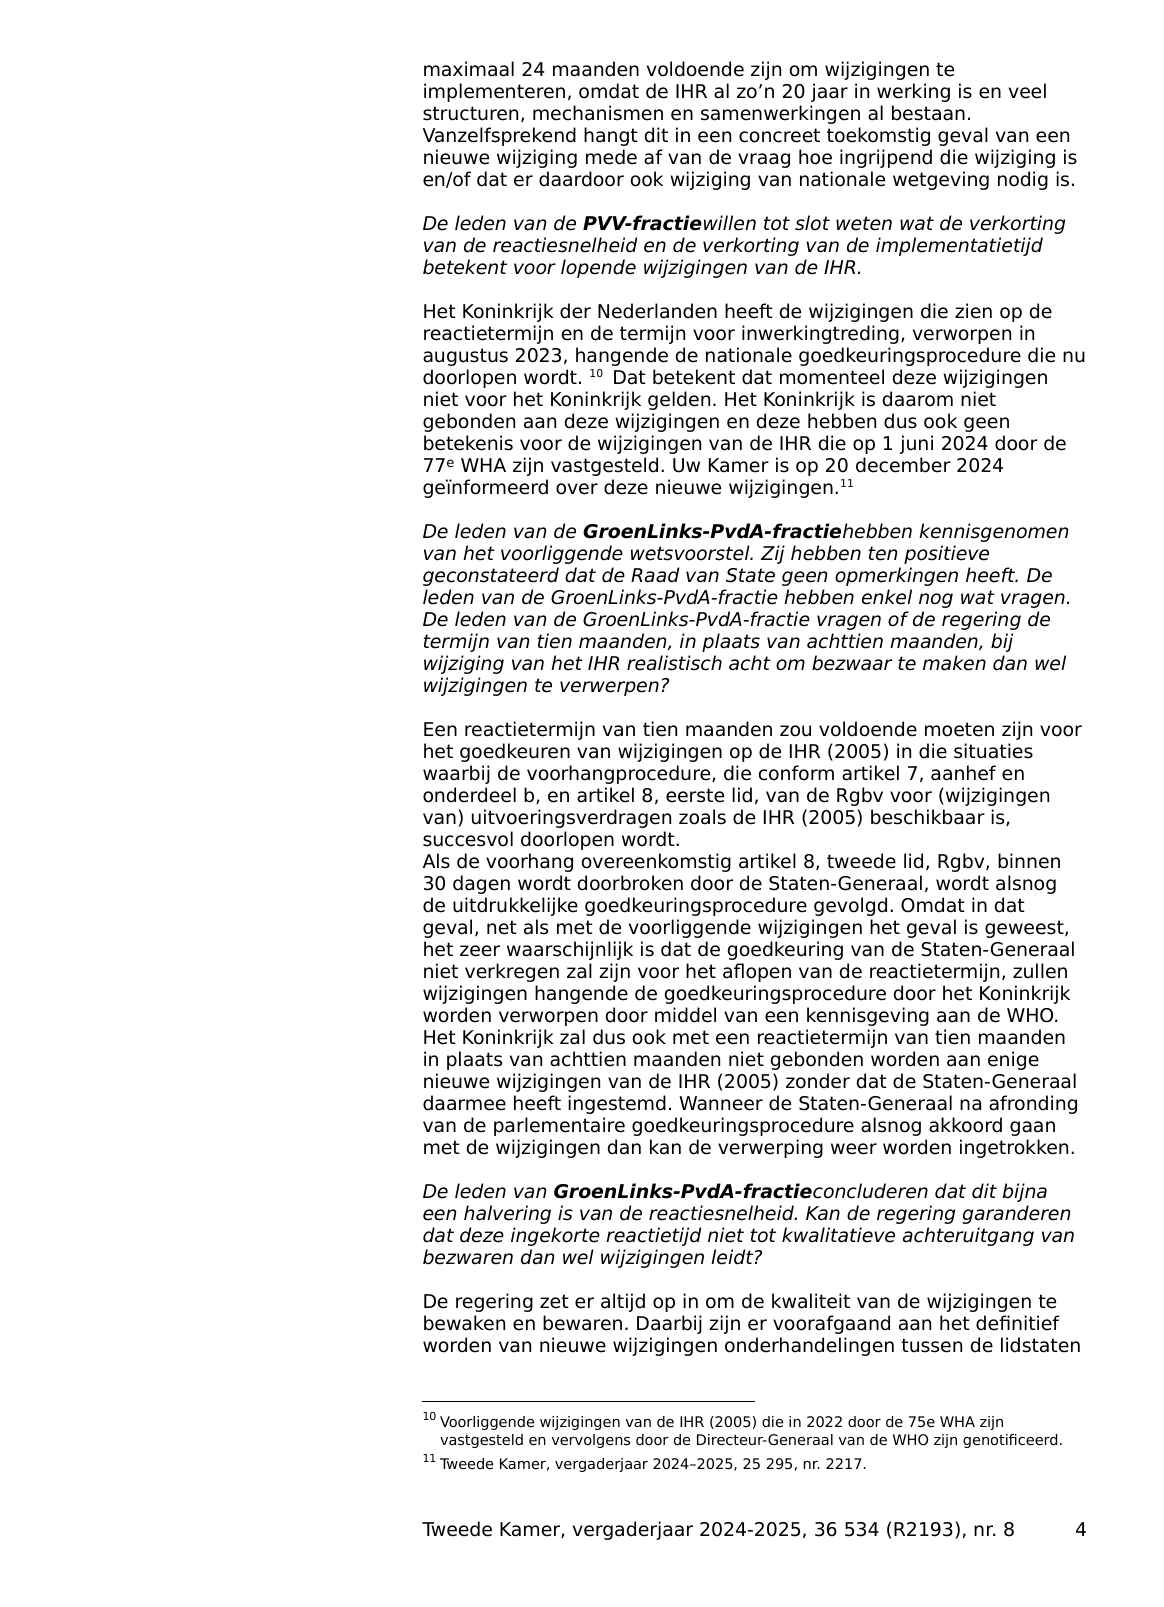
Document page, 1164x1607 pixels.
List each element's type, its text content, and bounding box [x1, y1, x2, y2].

text De regering zet er altijd op in om de kwaliteit van de wijzigingen te bewaken en bewaren. Daarbij zijn er voorafgaand aan het definitief worden van nieuwe wijzigingen onderhandelingen tussen de lidstaten [422, 1291, 1087, 1357]
text Voorliggende wijzigingen van de IHR (2005) die in 2022 door de 75e WHA zijn vastgesteld en vervolgens door de Directeur-Generaal van de WHO zijn genotificeerd. [422, 1410, 1087, 1449]
text Tweede Kamer, vergaderjaar 2024–2025, 25 295, nr. 2217. [422, 1452, 1087, 1474]
text De leden van de GroenLinks-PvdA-fractie vragen of de regering de termijn van tien maanden, in plaats van achttien maanden, bij wijziging van het IHR realistisch acht om bezwaar te maken dan wel wijzigingen te verwerpen? [422, 609, 1087, 697]
text Een reactietermijn van tien maanden zou voldoende moeten zijn voor het goedkeuren van wijzigingen op de IHR (2005) in die situaties waarbij de voorhangprocedure, die conform artikel 7, aanhef en onderdeel b, en artikel 8, eerste lid, van de Rgbv voor (wijzigingen van) uitvoeringsverdragen zoals de IHR (2005) beschikbaar is, succesvol doorlopen wordt. [422, 719, 1087, 851]
text De leden van de PVV-fractiewillen tot slot weten wat de verkorting van de reactiesnelheid en de verkorting van de implementatietijd betekent voor lopende wijzigingen van de IHR. [422, 213, 1087, 279]
text maximaal 24 maanden voldoende zijn om wijzigingen te implementeren, omdat de IHR al zo’n 20 jaar in werking is en veel structuren, mechanismen en samenwerkingen al bestaan. Vanzelfsprekend hangt dit in een concreet toekomstig geval van een nieuwe wijziging mede af van de vraag hoe ingrijpend die wijziging is en/of dat er daardoor ook wijziging van nationale wetgeving nodig is. [422, 59, 1087, 191]
text Het Koninkrijk der Nederlanden heeft de wijzigingen die zien op de reactietermijn en de termijn voor inwerkingtreding, verworpen in augustus 2023, hangende de nationale goedkeuringsprocedure die nu doorlopen wordt. Dat betekent dat momenteel deze wijzigingen niet voor het Koninkrijk gelden. Het Koninkrijk is daarom niet gebonden aan deze wijzigingen en deze hebben dus ook geen betekenis voor de wijzigingen van de IHR die op 1 juni 2024 door de 77e WHA zijn vastgesteld. Uw Kamer is op 20 december 2024 geïnformeerd over deze nieuwe wijzigingen. [422, 301, 1087, 499]
text De leden van de GroenLinks-PvdA-fractiehebben kennisgenomen van het voorliggende wetsvoorstel. Zij hebben ten positieve geconstateerd dat de Raad van State geen opmerkingen heeft. De leden van de GroenLinks-PvdA-fractie hebben enkel nog wat vragen. [422, 521, 1087, 609]
text De leden van GroenLinks-PvdA-fractieconcluderen dat dit bijna een halvering is van de reactiesnelheid. Kan de regering garanderen dat deze ingekorte reactietijd niet tot kwalitatieve achteruitgang van bezwaren dan wel wijzigingen leidt? [422, 1181, 1087, 1269]
text Als de voorhang overeenkomstig artikel 8, tweede lid, Rgbv, binnen 30 dagen wordt doorbroken door de Staten-Generaal, wordt alsnog de uitdrukkelijke goedkeuringsprocedure gevolgd. Omdat in dat geval, net als met de voorliggende wijzigingen het geval is geweest, het zeer waarschijnlijk is dat de goedkeuring van de Staten-Generaal niet verkregen zal zijn voor het aflopen van de reactietermijn, zullen wijzigingen hangende de goedkeuringsprocedure door het Koninkrijk worden verworpen door middel van een kennisgeving aan de WHO. Het Koninkrijk zal dus ook met een reactietermijn van tien maanden in plaats van achttien maanden niet gebonden worden aan enige nieuwe wijzigingen van de IHR (2005) zonder dat de Staten-Generaal daarmee heeft ingestemd. Wanneer de Staten-Generaal na afronding van de parlementaire goedkeuringsprocedure alsnog akkoord gaan met de wijzigingen dan kan de verwerping weer worden ingetrokken. [422, 851, 1087, 1159]
